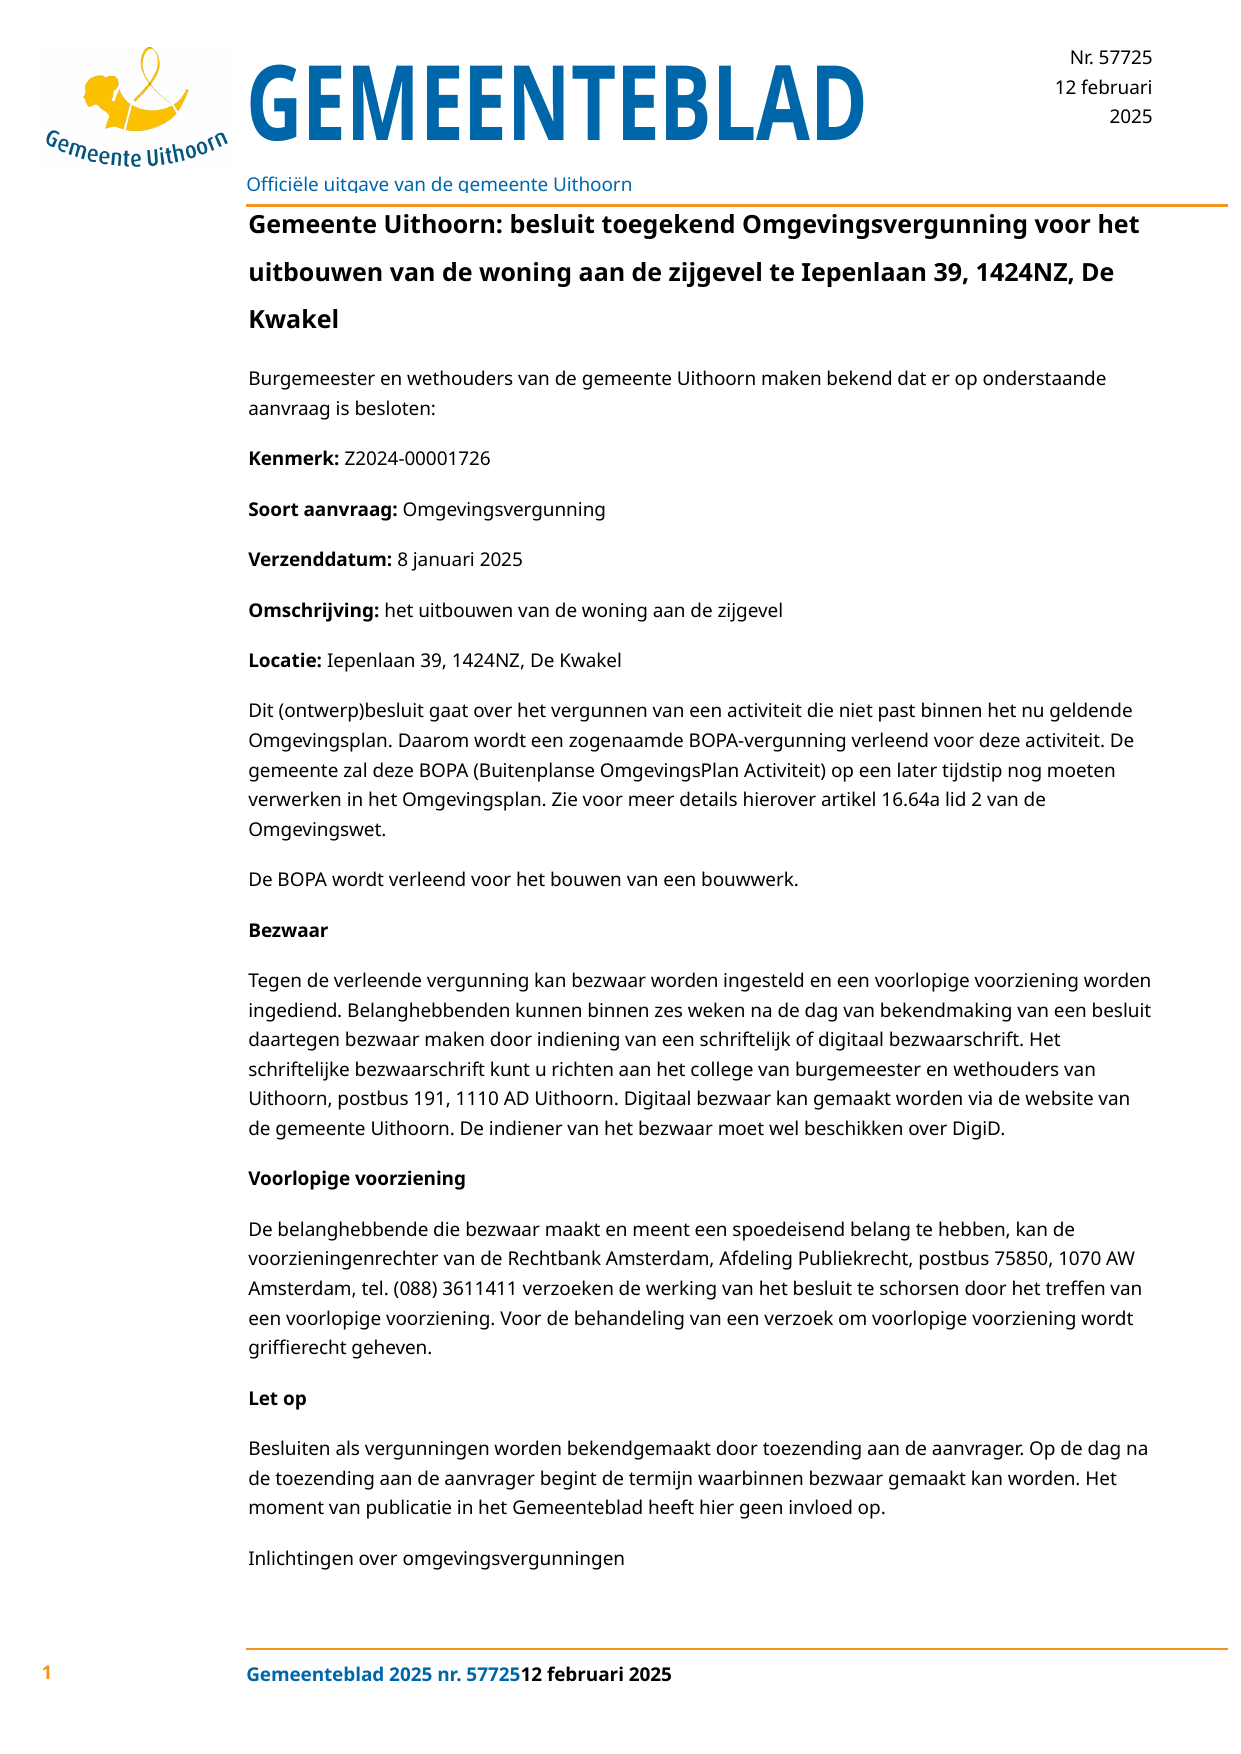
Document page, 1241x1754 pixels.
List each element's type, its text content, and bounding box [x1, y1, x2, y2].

text Besluiten als vergunningen worden bekendgemaakt door toezending aan de aanvrager. Op de dag na de toezending aan de aanvrager begint de termijn waarbinnen bezwaar gemaakt kan worden. Het moment van publicatie in het Gemeenteblad heeft hier geen invloed op. [248, 1435, 1152, 1520]
text De belanghebbende die bezwaar maakt en meent een spoedeisend belang te hebben, kan de voorzieningenrechter van de Rechtbank Amsterdam, Afdeling Publiekrecht, postbus 75850, 1070 AW Amsterdam, tel. (088) 3611411 verzoeken de werking van het besluit te schorsen door het treffen van een voorlopige voorziening. Voor de behandeling van een verzoek om voorlopige voorziening wordt griffierecht geheven. [248, 1216, 1152, 1360]
text Kenmerk: Z2024-00001726 [248, 446, 1152, 471]
text Burgemeester en wethouders van de gemeente Uithoorn maken bekend dat er op onderstaande aanvraag is besloten: [248, 366, 1152, 421]
text Verzenddatum: 8 januari 2025 [248, 546, 1152, 572]
text Omschrijving: het uitbouwen van de woning aan de zijgevel [248, 597, 1152, 622]
text Inlichtingen over omgevingsvergunningen [248, 1545, 1152, 1570]
text Dit (ontwerp)besluit gaat over het vergunnen van een activiteit die niet past binnen het nu geldende Omgevingsplan. Daarom wordt een zogenaamde BOPA-vergunning verleend voor deze activiteit. De gemeente zal deze BOPA (Buitenplanse OmgevingsPlan Activiteit) op een later tijdstip nog moeten verwerken in het Omgevingsplan. Zie voor meer details hierover artikel 16.64a lid 2 van de Omgevingswet. [248, 698, 1152, 842]
text Soort aanvraag: Omgevingsvergunning [248, 496, 1152, 522]
text Gemeente Uithoorn: besluit toegekend Omgevingsvergunning voor het uitbouwen van de woning aan de zijgevel te Iepenlaan 39, 1424NZ, De Kwakel [248, 207, 1152, 336]
text Let op [248, 1385, 1152, 1410]
text Bezwaar [248, 917, 1152, 942]
text Voorlopige voorziening [248, 1166, 1152, 1191]
picture [41, 47, 231, 172]
text Tegen de verleende vergunning kan bezwaar worden ingesteld en een voorlopige voorziening worden ingediend. Belanghebbenden kunnen binnen zes weken na de dag van bekendmaking van een besluit daartegen bezwaar maken door indiening van een schriftelijk of digitaal bezwaarschrift. Het schriftelijke bezwaarschrift kunt u richten aan het college van burgemeester en wethouders van Uithoorn, postbus 191, 1110 AD Uithoorn. Digitaal bezwaar kan gemaakt worden via de website van de gemeente Uithoorn. De indiener van het bezwaar moet wel beschikken over DigiD. [248, 967, 1152, 1141]
text Locatie: Iepenlaan 39, 1424NZ, De Kwakel [248, 647, 1152, 673]
text De BOPA wordt verleend voor het bouwen van een bouwwerk. [248, 866, 1152, 892]
